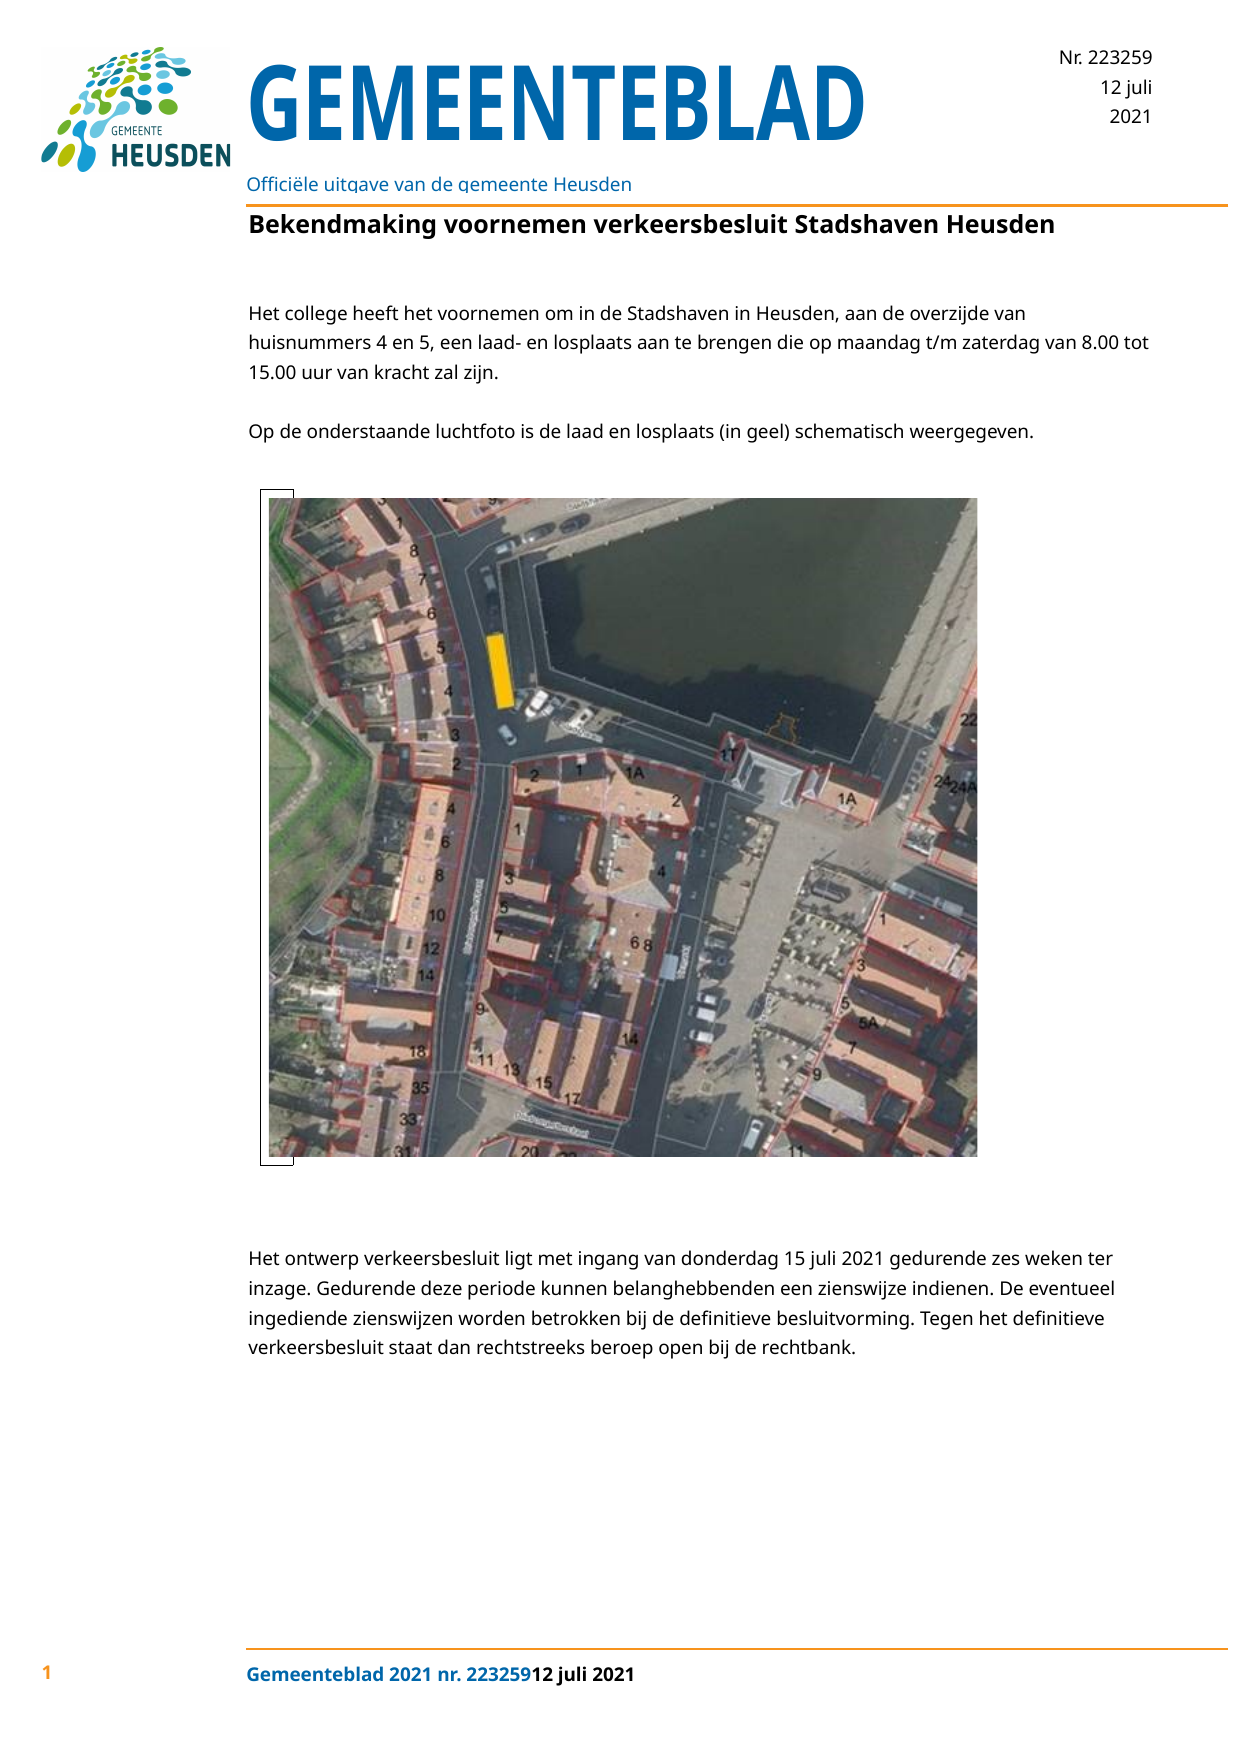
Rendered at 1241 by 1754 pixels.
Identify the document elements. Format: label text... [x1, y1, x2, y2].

text Bekendmaking voornemen verkeersbesluit Stadshaven Heusden [248, 207, 1152, 241]
picture [268, 498, 978, 1157]
picture [41, 47, 231, 172]
text Op de onderstaande luchtfoto is de laad en losplaats (in geel) schematisch weergegeven. [248, 418, 1152, 444]
text Het ontwerp verkeersbesluit ligt met ingang van donderdag 15 juli 2021 gedurende zes weken ter inzage. Gedurende deze periode kunnen belanghebbenden een zienswijze indienen. De eventueel ingediende zienswijzen worden betrokken bij de definitieve besluitvorming. Tegen het definitieve verkeersbesluit staat dan rechtstreeks beroep open bij de rechtbank. [248, 1246, 1152, 1360]
text Het college heeft het voornemen om in de Stadshaven in Heusden, aan de overzijde van huisnummers 4 en 5, een laad- en losplaats aan te brengen die op maandag t/m zaterdag van 8.00 tot 15.00 uur van kracht zal zijn. [248, 300, 1152, 385]
